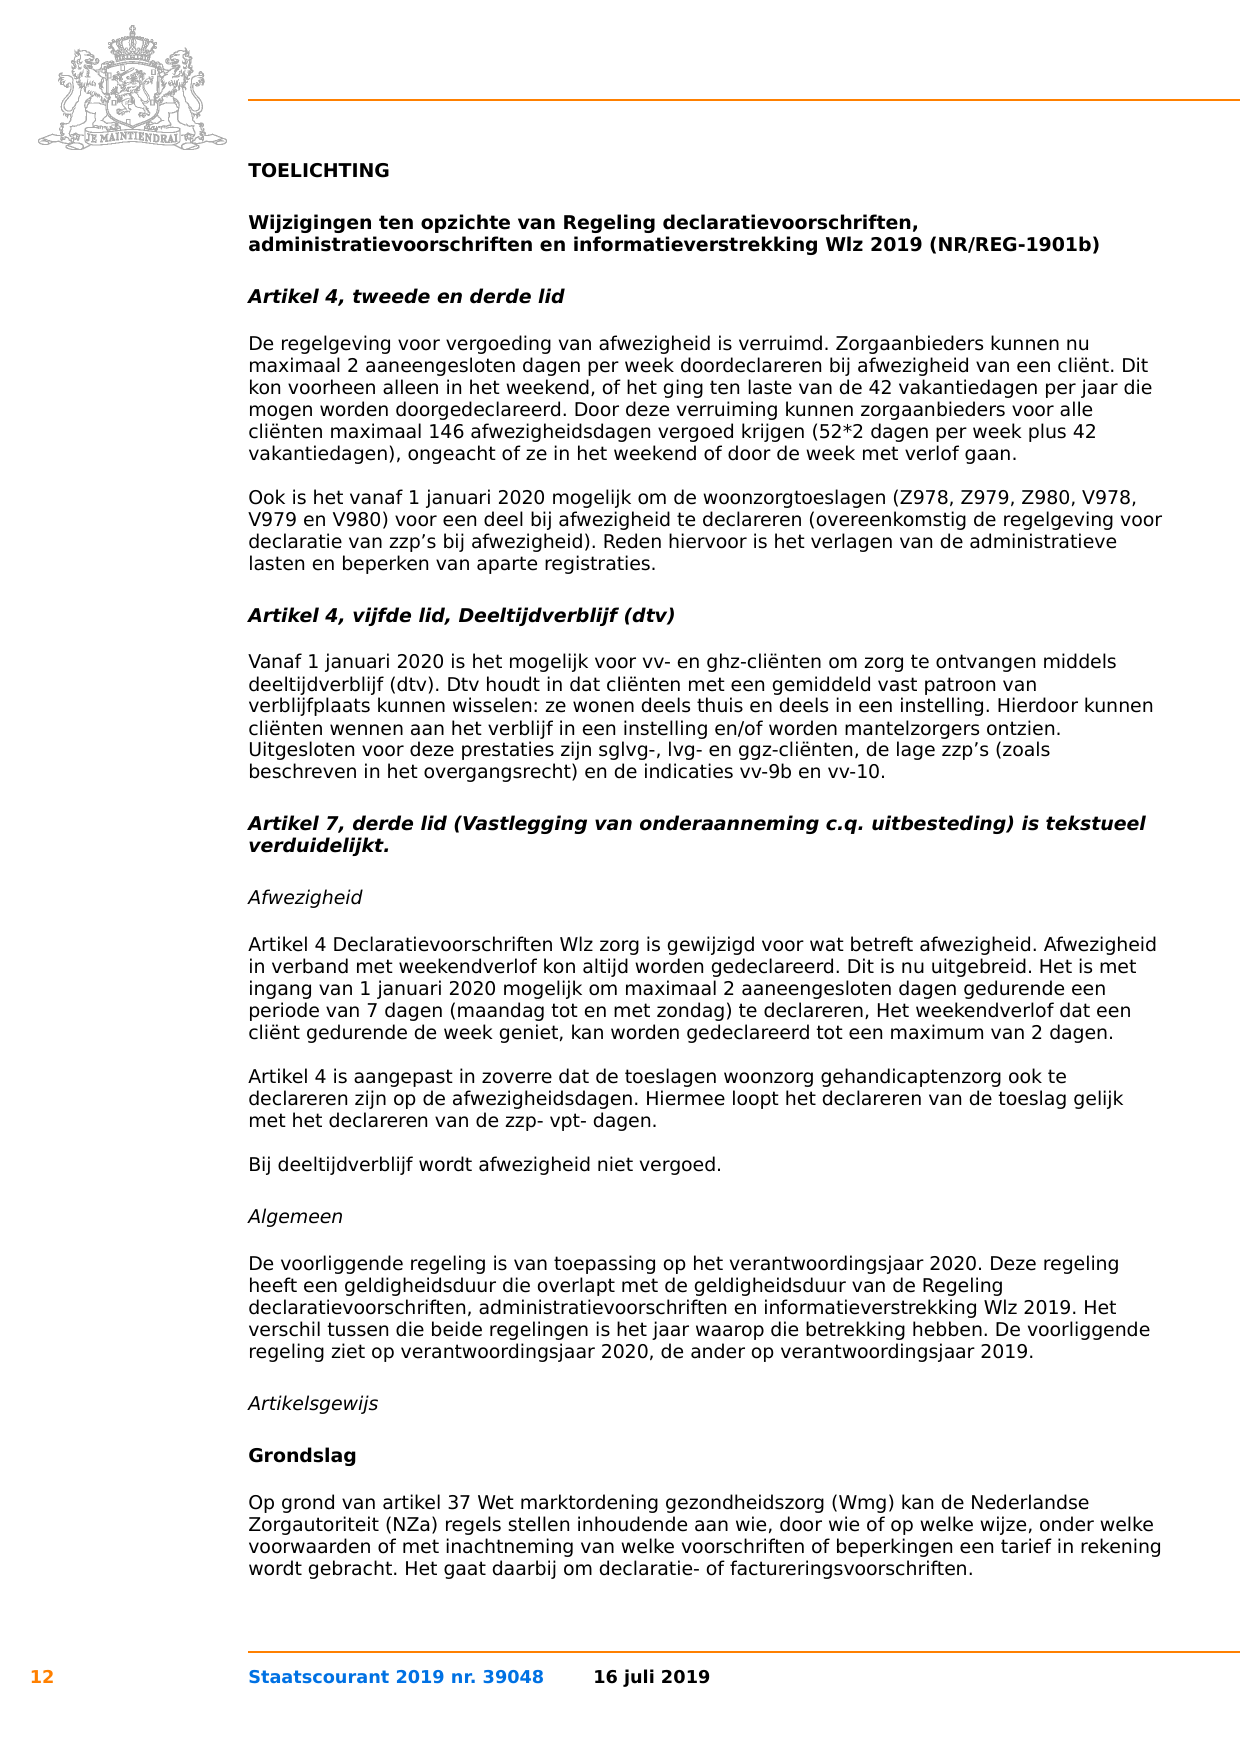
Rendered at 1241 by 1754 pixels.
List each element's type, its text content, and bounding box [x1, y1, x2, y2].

picture [38, 25, 227, 150]
subtitle Afwezigheid [248, 887, 1163, 909]
text Vanaf 1 januari 2020 is het mogelijk voor vv- en ghz-cliënten om zorg te ontvangen middels deeltijdverblijf (dtv). Dtv houdt in dat cliënten met een gemiddeld vast patroon van verblijfplaats kunnen wisselen: ze wonen deels thuis en deels in een instelling. Hierdoor kunnen cliënten wennen aan het verblijf in een instelling en/of worden mantelzorgers ontzien. Uitgesloten voor deze prestaties zijn sglvg-, lvg- en ggz-cliënten, de lage zzp’s (zoals beschreven in het overgangsrecht) en de indicaties vv-9b en vv-10. [248, 651, 1163, 783]
subtitle Artikelsgewijs [248, 1393, 1163, 1415]
subtitle Wijzigingen ten opzichte van Regeling declaratievoorschriften, administratievoorschriften en informatieverstrekking Wlz 2019 (NR/REG-1901b) [248, 212, 1163, 256]
subtitle Grondslag [248, 1445, 1163, 1467]
text Op grond van artikel 37 Wet marktordening gezondheidszorg (Wmg) kan de Nederlandse Zorgautoriteit (NZa) regels stellen inhoudende aan wie, door wie of op welke wijze, onder welke voorwaarden of met inachtneming van welke voorschriften of beperkingen een tarief in rekening wordt gebracht. Het gaat daarbij om declaratie- of factureringsvoorschriften. [248, 1492, 1163, 1579]
subtitle Artikel 7, derde lid (Vastlegging van onderaanneming c.q. uitbesteding) is tekstueel verduidelijkt. [248, 813, 1163, 857]
text Bij deeltijdverblijf wordt afwezigheid niet vergoed. [248, 1154, 1163, 1176]
subtitle TOELICHTING [248, 160, 1163, 182]
text De voorliggende regeling is van toepassing op het verantwoordingsjaar 2020. Deze regeling heeft een geldigheidsduur die overlapt met de geldigheidsduur van de Regeling declaratievoorschriften, administratievoorschriften en informatieverstrekking Wlz 2019. Het verschil tussen die beide regelingen is het jaar waarop die betrekking hebben. De voorliggende regeling ziet op verantwoordingsjaar 2020, de ander op verantwoordingsjaar 2019. [248, 1253, 1163, 1363]
text Artikel 4 Declaratievoorschriften Wlz zorg is gewijzigd voor wat betreft afwezigheid. Afwezigheid in verband met weekendverlof kon altijd worden gedeclareerd. Dit is nu uitgebreid. Het is met ingang van 1 januari 2020 mogelijk om maximaal 2 aaneengesloten dagen gedurende een periode van 7 dagen (maandag tot en met zondag) te declareren, Het weekendverlof dat een cliënt gedurende de week geniet, kan worden gedeclareerd tot een maximum van 2 dagen. [248, 934, 1163, 1044]
subtitle Artikel 4, tweede en derde lid [248, 286, 1163, 308]
text Ook is het vanaf 1 januari 2020 mogelijk om de woonzorgtoeslagen (Z978, Z979, Z980, V978, V979 en V980) voor een deel bij afwezigheid te declareren (overeenkomstig de regelgeving voor declaratie van zzp’s bij afwezigheid). Reden hiervoor is het verlagen van de administratieve lasten en beperken van aparte registraties. [248, 487, 1163, 574]
subtitle Algemeen [248, 1206, 1163, 1228]
text De regelgeving voor vergoeding van afwezigheid is verruimd. Zorgaanbieders kunnen nu maximaal 2 aaneengesloten dagen per week doordeclareren bij afwezigheid van een cliënt. Dit kon voorheen alleen in het weekend, of het ging ten laste van de 42 vakantiedagen per jaar die mogen worden doorgedeclareerd. Door deze verruiming kunnen zorgaanbieders voor alle cliënten maximaal 146 afwezigheidsdagen vergoed krijgen (52*2 dagen per week plus 42 vakantiedagen), ongeacht of ze in het weekend of door de week met verlof gaan. [248, 333, 1163, 465]
subtitle Artikel 4, vijfde lid, Deeltijdverblijf (dtv) [248, 604, 1163, 626]
text Artikel 4 is aangepast in zoverre dat de toeslagen woonzorg gehandicaptenzorg ook te declareren zijn op de afwezigheidsdagen. Hiermee loopt het declareren van de toeslag gelijk met het declareren van de zzp- vpt- dagen. [248, 1066, 1163, 1132]
